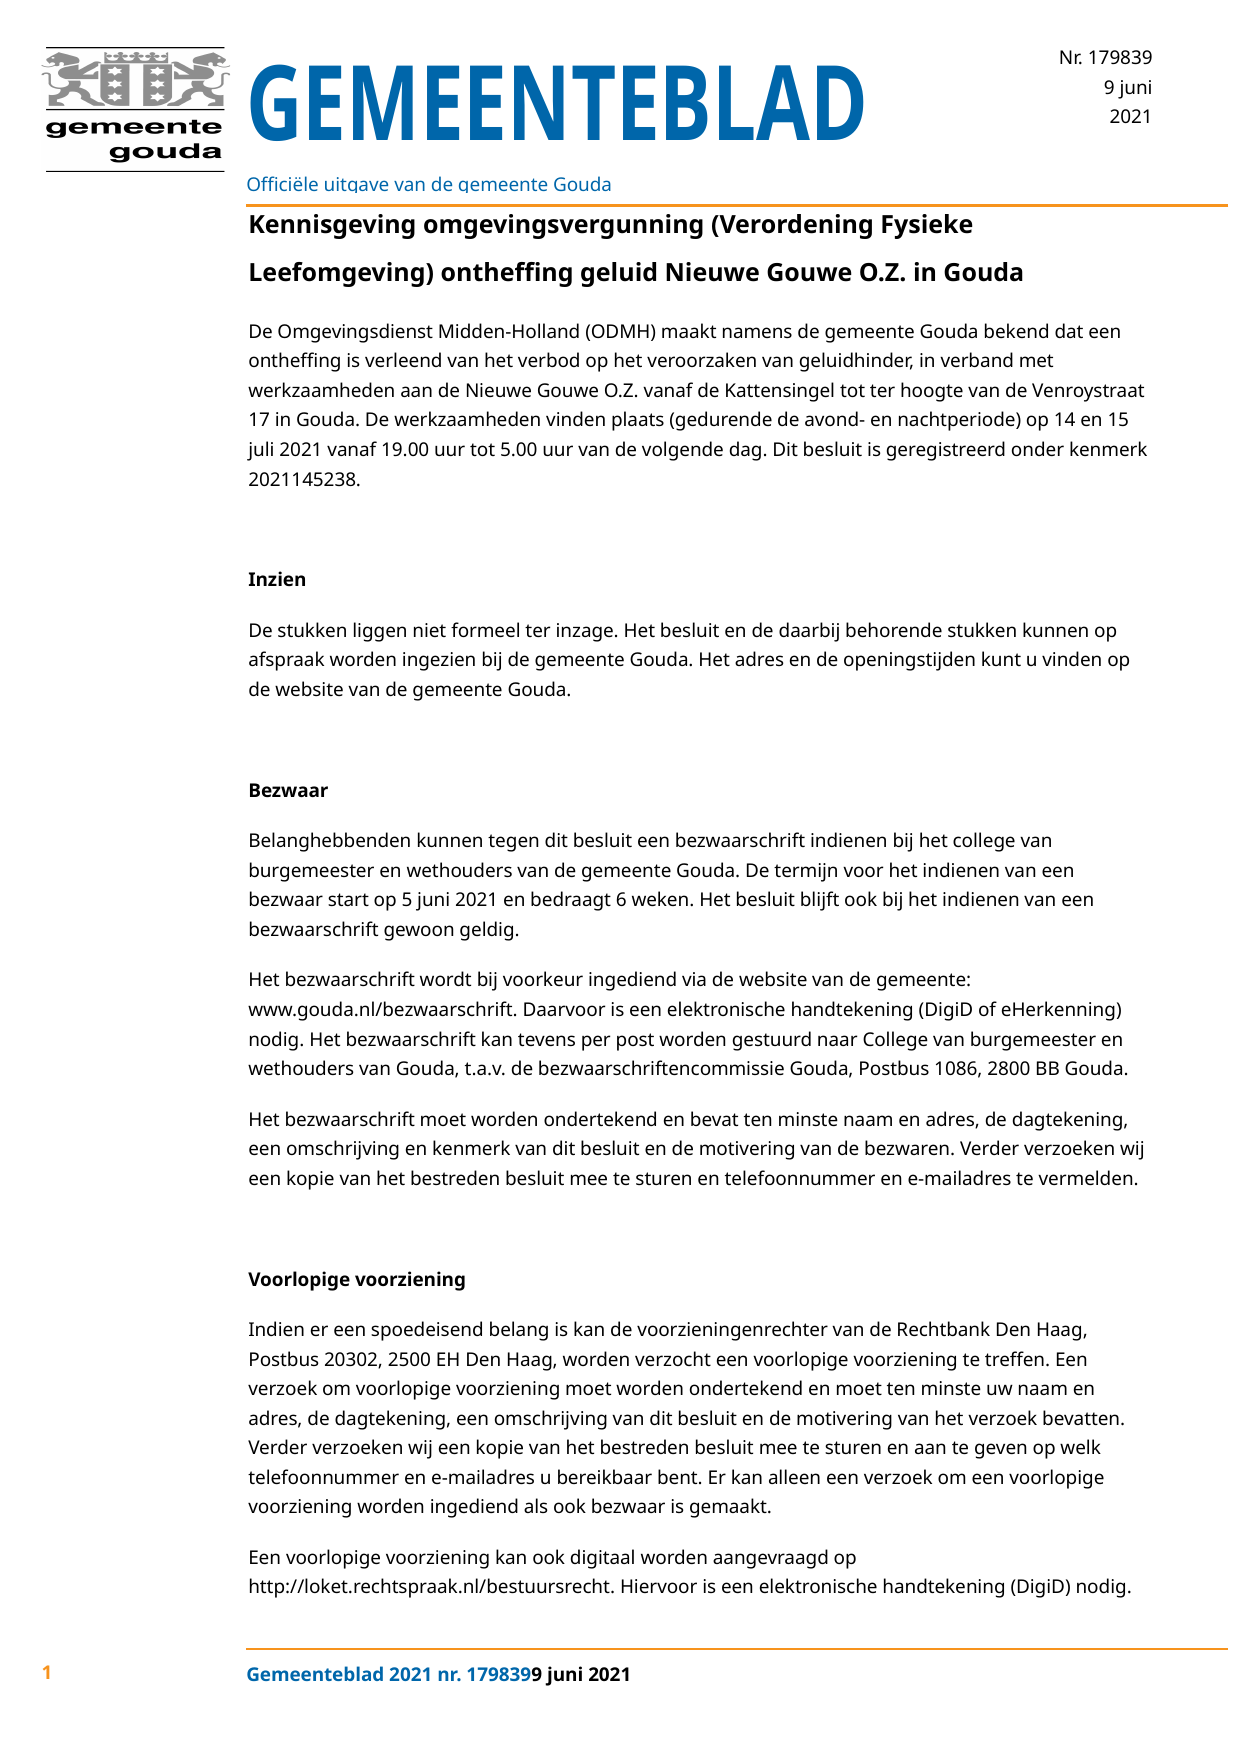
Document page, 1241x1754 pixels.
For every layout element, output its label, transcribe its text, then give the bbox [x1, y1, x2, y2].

text Het bezwaarschrift moet worden ondertekend en bevat ten minste naam en adres, de dagtekening, een omschrijving en kenmerk van dit besluit en de motivering van de bezwaren. Verder verzoeken wij een kopie van het bestreden besluit mee te sturen en telefoonnummer en e-mailadres te vermelden. [248, 1106, 1152, 1191]
text Het bezwaarschrift wordt bij voorkeur ingediend via de website van de gemeente: www.gouda.nl/bezwaarschrift. Daarvoor is een elektronische handtekening (DigiD of eHerkenning) nodig. Het bezwaarschrift kan tevens per post worden gestuurd naar College van burgemeester en wethouders van Gouda, t.a.v. de bezwaarschriftencommissie Gouda, Postbus 1086, 2800 BB Gouda. [248, 967, 1152, 1081]
text Belanghebbenden kunnen tegen dit besluit een bezwaarschrift indienen bij het college van burgemeester en wethouders van de gemeente Gouda. De termijn voor het indienen van een bezwaar start op 5 juni 2021 en bedraagt 6 weken. Het besluit blijft ook bij het indienen van een bezwaarschrift gewoon geldig. [248, 827, 1152, 942]
text De stukken liggen niet formeel ter inzage. Het besluit en de daarbij behorende stukken kunnen op afspraak worden ingezien bij de gemeente Gouda. Het adres en de openingstijden kunt u vinden op de website van de gemeente Gouda. [248, 617, 1152, 702]
text Kennisgeving omgevingsvergunning (Verordening Fysieke Leefomgeving) ontheffing geluid Nieuwe Gouwe O.Z. in Gouda [248, 207, 1152, 288]
text De Omgevingsdienst Midden-Holland (ODMH) maakt namens de gemeente Gouda bekend dat een ontheffing is verleend van het verbod op het veroorzaken van geluidhinder, in verband met werkzaamheden aan de Nieuwe Gouwe O.Z. vanaf de Kattensingel tot ter hoogte van de Venroystraat 17 in Gouda. De werkzaamheden vinden plaats (gedurende de avond- en nachtperiode) op 14 en 15 juli 2021 vanaf 19.00 uur tot 5.00 uur van de volgende dag. Dit besluit is geregistreerd onder kenmerk 2021145238. [248, 318, 1152, 492]
text Een voorlopige voorziening kan ook digitaal worden aangevraagd op http://loket.rechtspraak.nl/bestuursrecht. Hiervoor is een elektronische handtekening (DigiD) nodig. [248, 1544, 1152, 1599]
picture [41, 47, 231, 172]
text Indien er een spoedeisend belang is kan de voorzieningenrechter van de Rechtbank Den Haag, Postbus 20302, 2500 EH Den Haag, worden verzocht een voorlopige voorziening te treffen. Een verzoek om voorlopige voorziening moet worden ondertekend en moet ten minste uw naam en adres, de dagtekening, een omschrijving van dit besluit en de motivering van het verzoek bevatten. Verder verzoeken wij een kopie van het bestreden besluit mee te sturen en aan te geven op welk telefoonnummer en e-mailadres u bereikbaar bent. Er kan alleen een verzoek om een voorlopige voorziening worden ingediend als ook bezwaar is gemaakt. [248, 1316, 1152, 1519]
text Inzien [248, 567, 1152, 592]
text Voorlopige voorziening [248, 1266, 1152, 1292]
text Bezwaar [248, 777, 1152, 803]
